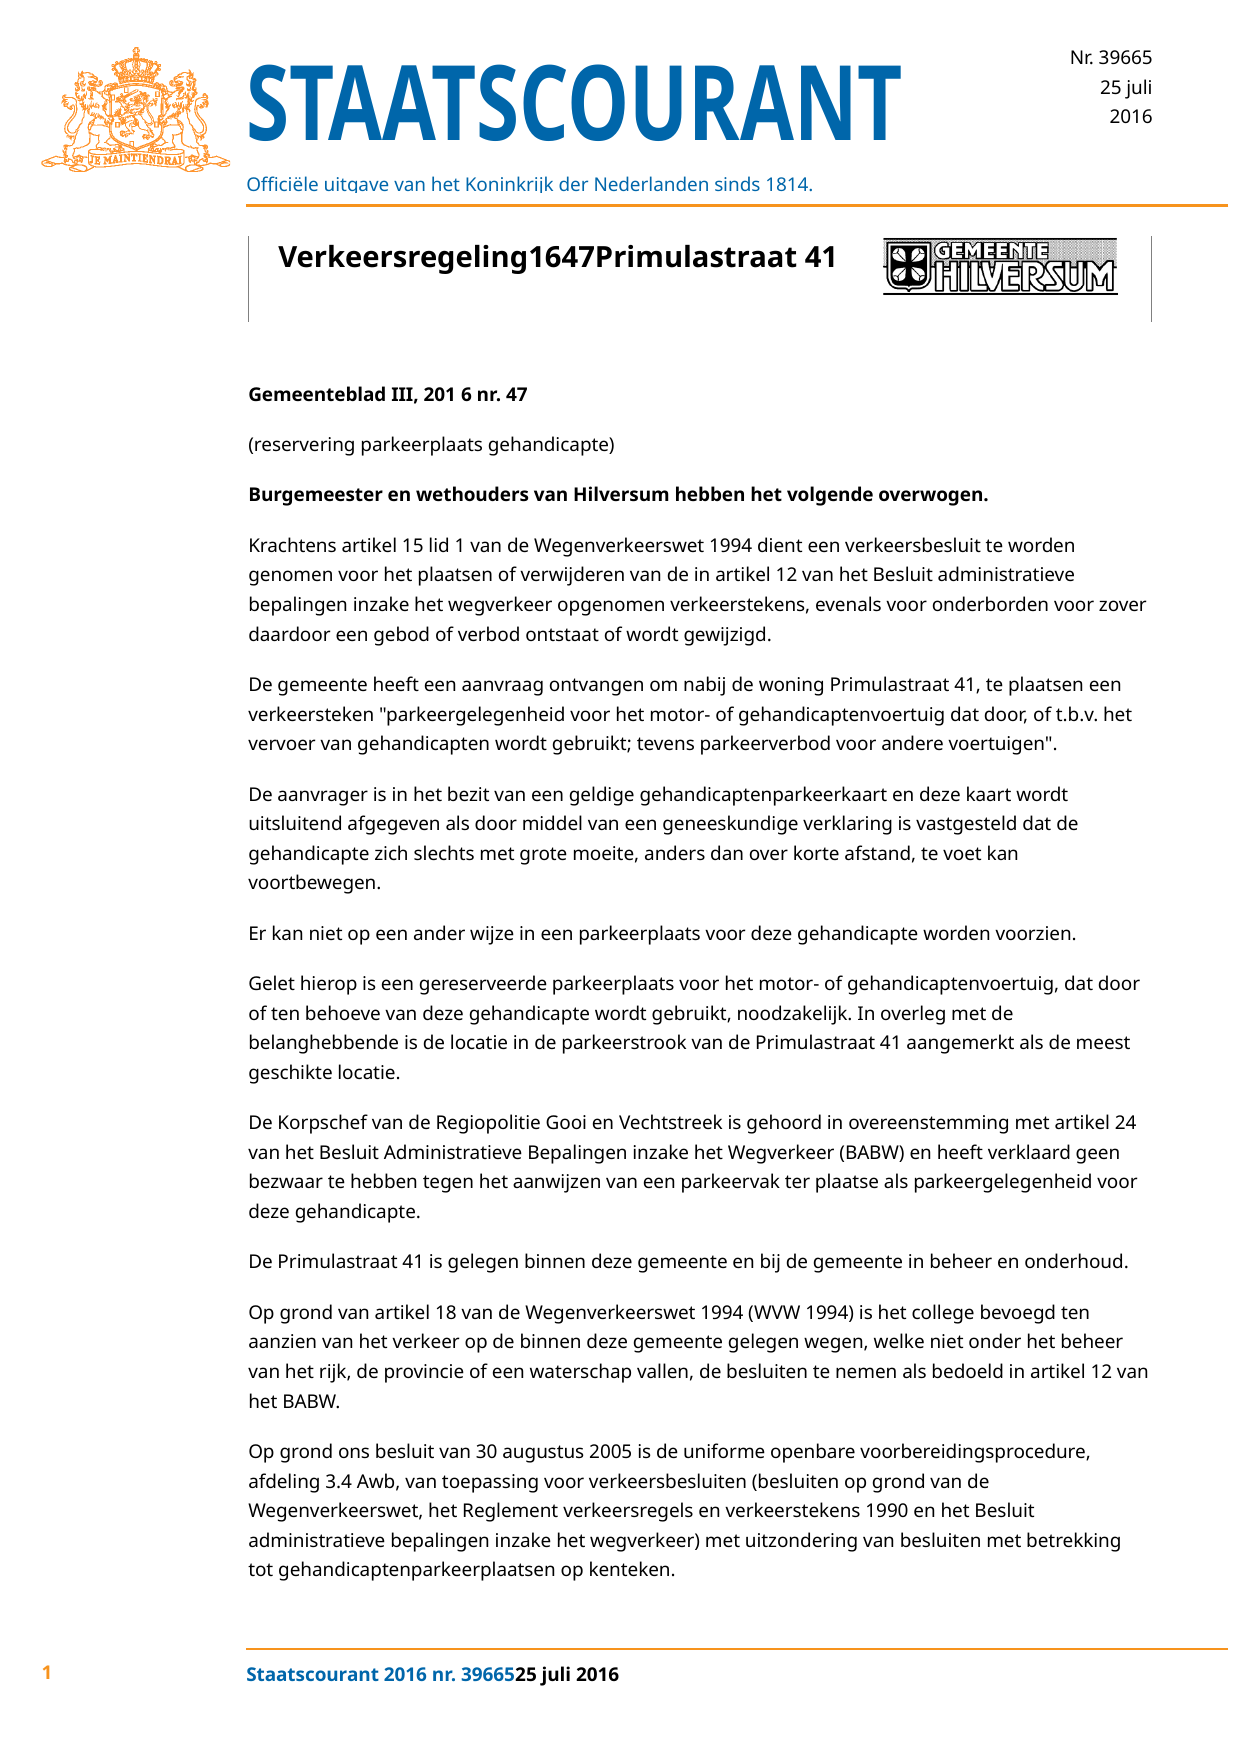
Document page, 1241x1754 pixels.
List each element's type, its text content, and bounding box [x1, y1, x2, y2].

text Er kan niet op een ander wijze in een parkeerplaats voor deze gehandicapte worden voorzien. [248, 920, 1152, 946]
text De Primulastraat 41 is gelegen binnen deze gemeente en bij de gemeente in beheer en onderhoud. [248, 1249, 1152, 1274]
text Gemeenteblad III, 201 6 nr. 47 [248, 381, 1152, 406]
picture [41, 47, 231, 172]
text (reservering parkeerplaats gehandicapte) [248, 431, 1152, 457]
text De aanvrager is in het bezit van een geldige gehandicaptenparkeerkaart en deze kaart wordt uitsluitend afgegeven als door middel van een geneeskundige verklaring is vastgesteld dat de gehandicapte zich slechts met grote moeite, anders dan over korte afstand, te voet kan voortbewegen. [248, 781, 1152, 895]
text Gelet hierop is een gereserveerde parkeerplaats voor het motor- of gehandicaptenvoertuig, dat door of ten behoeve van deze gehandicapte wordt gebruikt, noodzakelijk. In overleg met de belanghebbende is de locatie in de parkeerstrook van de Primulastraat 41 aangemerkt als de meest geschikte locatie. [248, 970, 1152, 1085]
text Op grond ons besluit van 30 augustus 2005 is de uniforme openbare voorbereidingsprocedure, afdeling 3.4 Awb, van toepassing voor verkeersbesluiten (besluiten op grond van de Wegenverkeerswet, het Reglement verkeersregels en verkeerstekens 1990 en het Besluit administratieve bepalingen inzake het wegverkeer) met uitzondering van besluiten met betrekking tot gehandicaptenparkeerplaatsen op kenteken. [248, 1438, 1152, 1582]
text Op grond van artikel 18 van de Wegenverkeerswet 1994 (WVW 1994) is het college bevoegd ten aanzien van het verkeer op de binnen deze gemeente gelegen wegen, welke niet onder het beheer van het rijk, de provincie of een waterschap vallen, de besluiten te nemen als bedoeld in artikel 12 van het BABW. [248, 1299, 1152, 1413]
table_header Verkeersregeling1647Primulastraat 41 [249, 236, 850, 322]
text De gemeente heeft een aanvraag ontvangen om nabij de woning Primulastraat 41, te plaatsen een verkeersteken "parkeergelegenheid voor het motor- of gehandicaptenvoertuig dat door, of t.b.v. het vervoer van gehandicapten wordt gebruikt; tevens parkeerverbod voor andere voertuigen". [248, 671, 1152, 756]
text Burgemeester en wethouders van Hilversum hebben het volgende overwogen. [248, 482, 1152, 507]
text De Korpschef van de Regiopolitie Gooi en Vechtstreek is gehoord in overeenstemming met artikel 24 van het Besluit Administratieve Bepalingen inzake het Wegverkeer (BABW) en heeft verklaard geen bezwaar te hebben tegen het aanwijzen van een parkeervak ter plaatse als parkeergelegenheid voor deze gehandicapte. [248, 1109, 1152, 1224]
table_header [850, 236, 1151, 322]
picture [882, 236, 1119, 296]
text Krachtens artikel 15 lid 1 van de Wegenverkeerswet 1994 dient een verkeersbesluit te worden genomen voor het plaatsen of verwijderen van de in artikel 12 van het Besluit administratieve bepalingen inzake het wegverkeer opgenomen verkeerstekens, evenals voor onderborden voor zover daardoor een gebod of verbod ontstaat of wordt gewijzigd. [248, 532, 1152, 646]
